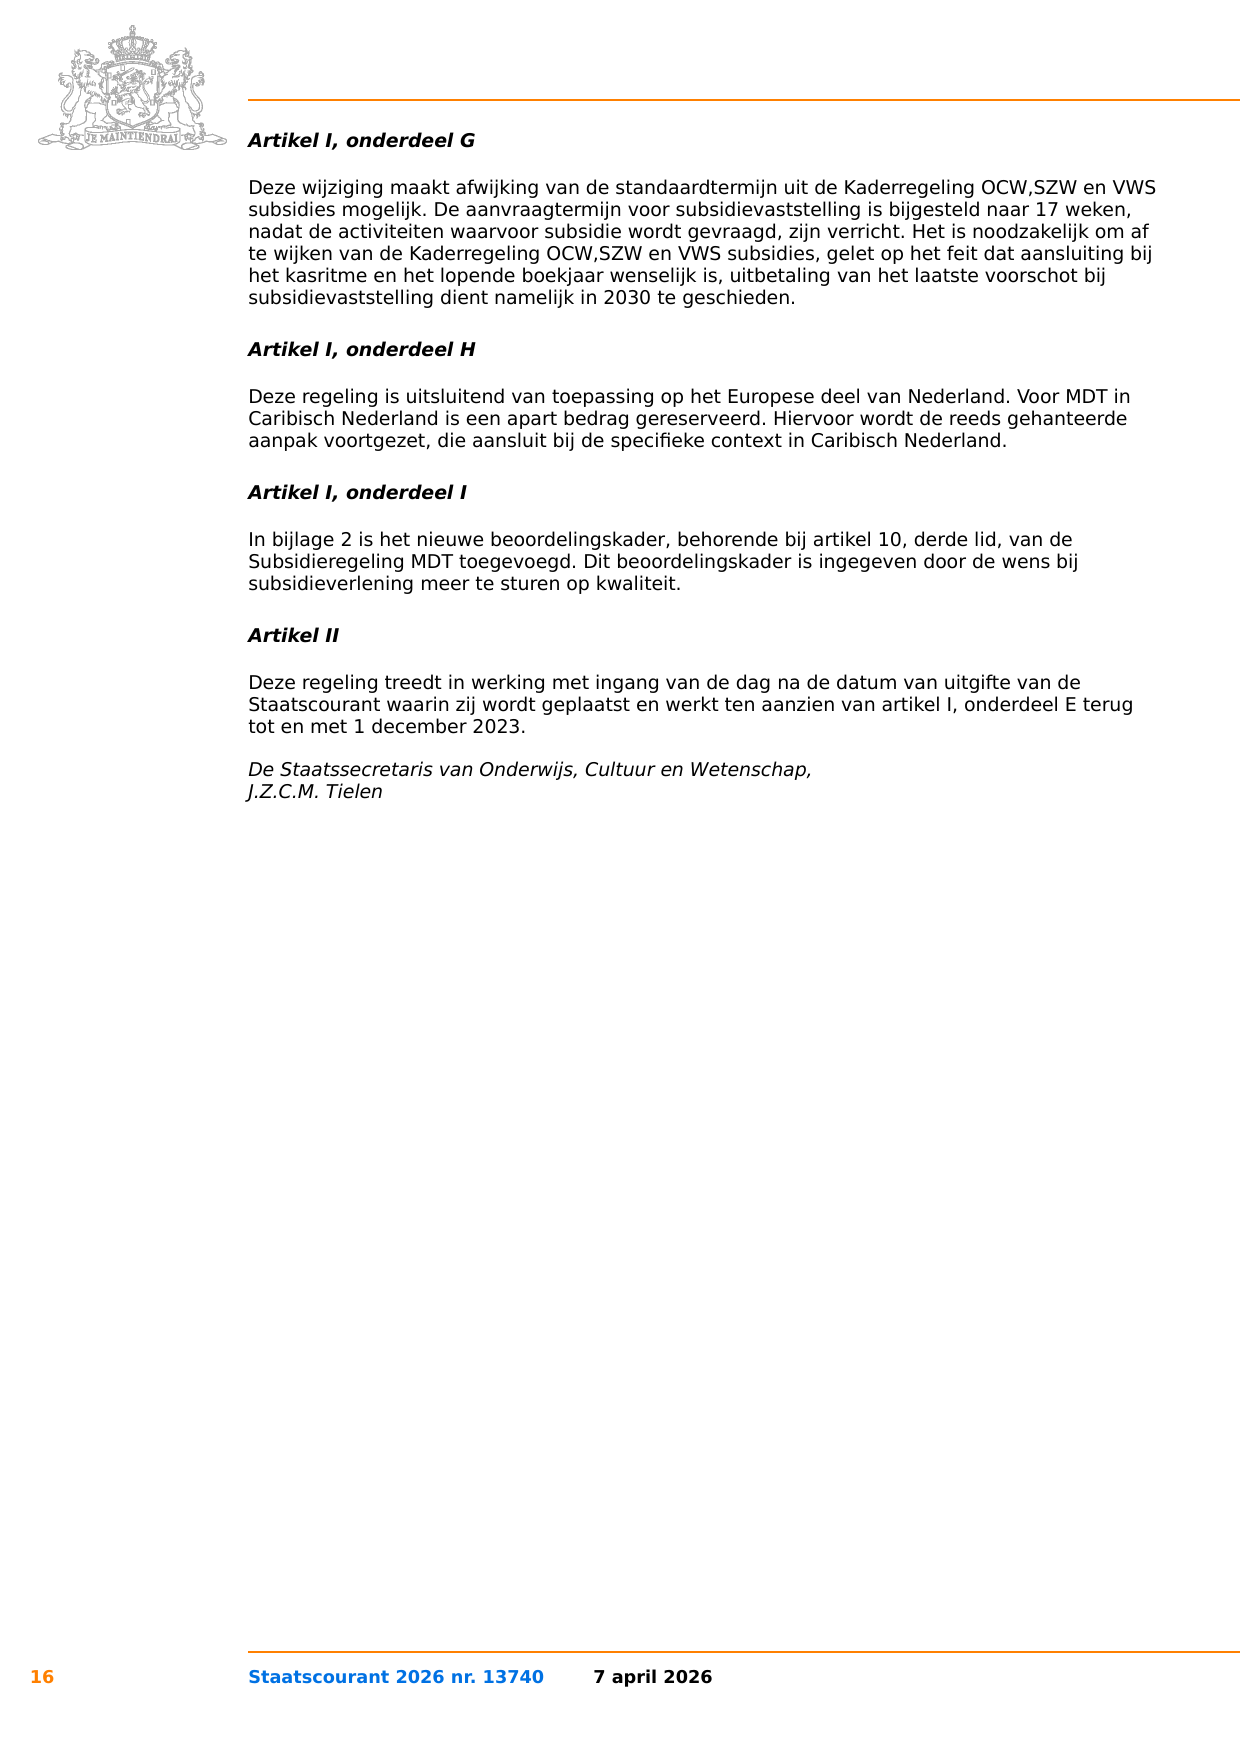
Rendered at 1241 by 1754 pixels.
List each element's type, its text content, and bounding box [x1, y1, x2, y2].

text In bijlage 2 is het nieuwe beoordelingskader, behorende bij artikel 10, derde lid, van de Subsidieregeling MDT toegevoegd. Dit beoordelingskader is ingegeven door de wens bij subsidieverlening meer te sturen op kwaliteit. [248, 529, 1163, 594]
text Deze regeling is uitsluitend van toepassing op het Europese deel van Nederland. Voor MDT in Caribisch Nederland is een apart bedrag gereserveerd. Hiervoor wordt de reeds gehanteerde aanpak voortgezet, die aansluit bij de specifieke context in Caribisch Nederland. [248, 386, 1163, 452]
text Deze wijziging maakt afwijking van de standaardtermijn uit de Kaderregeling OCW,SZW en VWS subsidies mogelijk. De aanvraagtermijn voor subsidievaststelling is bijgesteld naar 17 weken, nadat de activiteiten waarvoor subsidie wordt gevraagd, zijn verricht. Het is noodzakelijk om af te wijken van de Kaderregeling OCW,SZW en VWS subsidies, gelet op het feit dat aansluiting bij het kasritme en het lopende boekjaar wenselijk is, uitbetaling van het laatste voorschot bij subsidievaststelling dient namelijk in 2030 te geschieden. [248, 177, 1163, 309]
text De Staatssecretaris van Onderwijs, Cultuur en Wetenschap, J.Z.C.M. Tielen [248, 759, 1163, 803]
subtitle Artikel I, onderdeel H [248, 339, 1163, 361]
picture [38, 25, 227, 150]
subtitle Artikel I, onderdeel I [248, 482, 1163, 504]
subtitle Artikel II [248, 624, 1163, 647]
subtitle Artikel I, onderdeel G [248, 130, 1163, 152]
text Deze regeling treedt in werking met ingang van de dag na de datum van uitgifte van de Staatscourant waarin zij wordt geplaatst en werkt ten aanzien van artikel I, onderdeel E terug tot en met 1 december 2023. [248, 672, 1163, 737]
